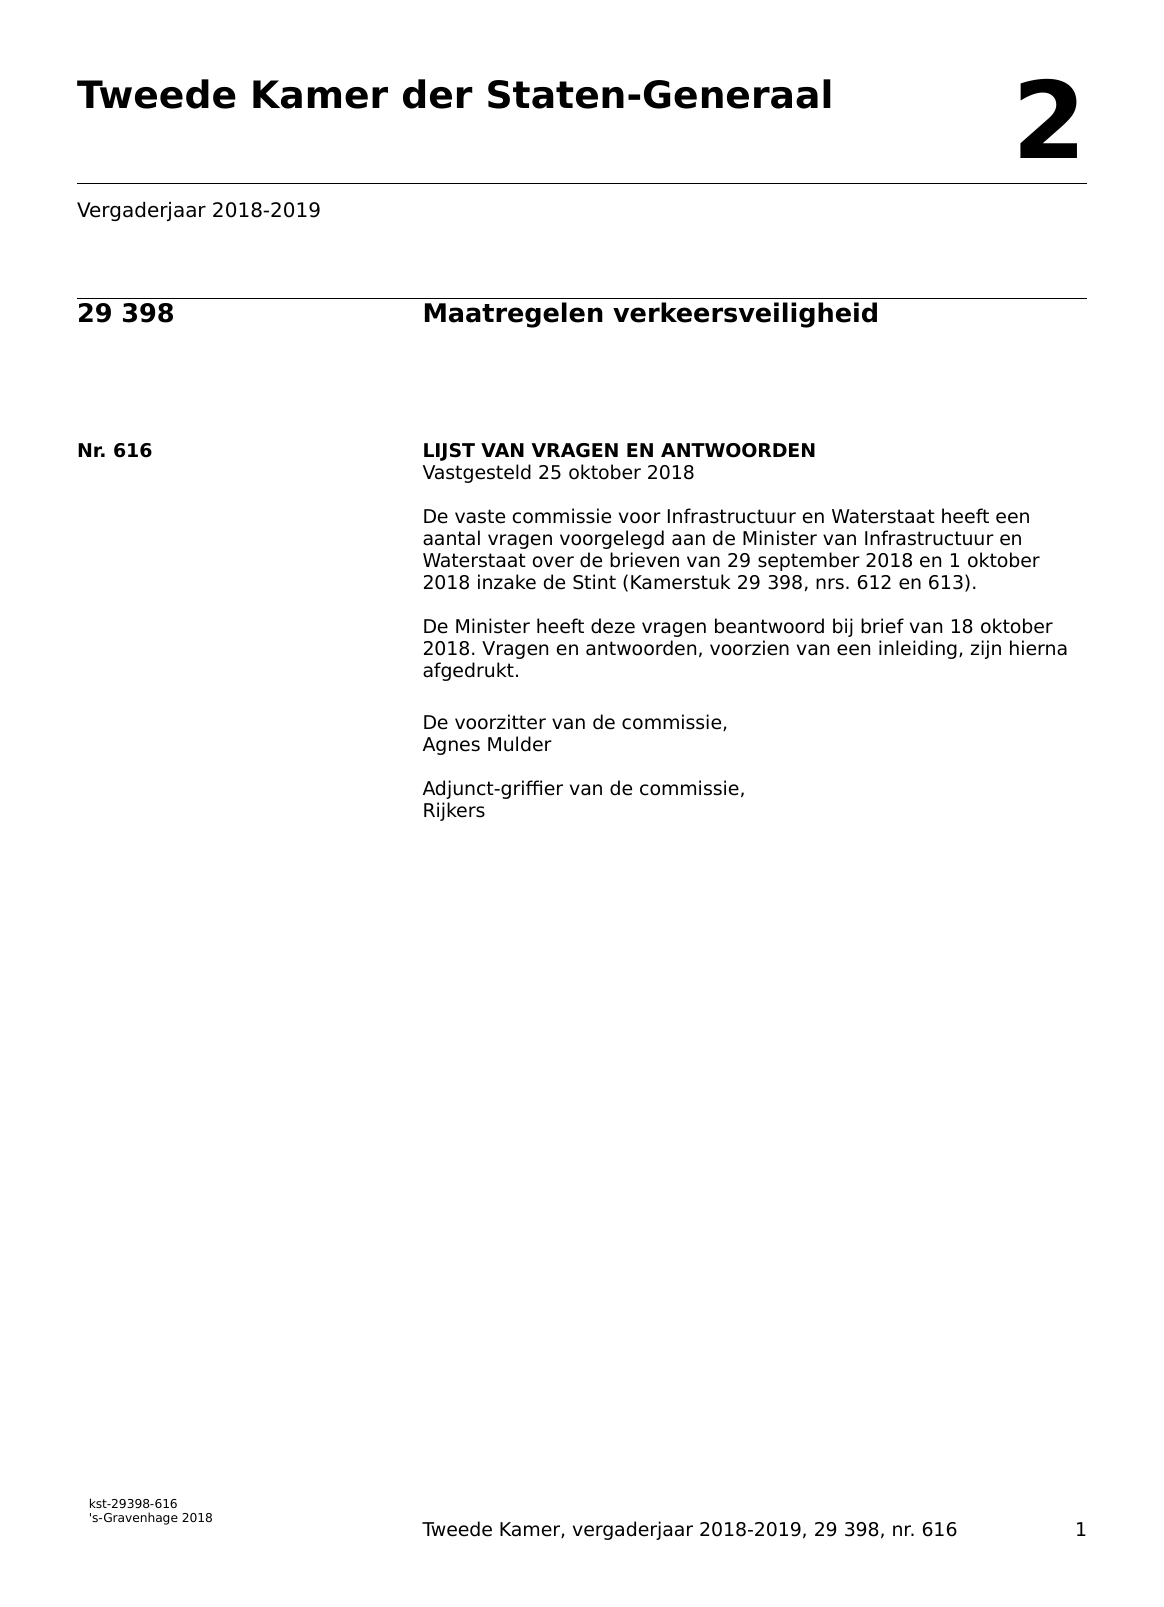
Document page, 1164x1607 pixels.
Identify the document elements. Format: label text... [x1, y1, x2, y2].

text De voorzitter van de commissie, Agnes Mulder [422, 712, 1087, 756]
text De Minister heeft deze vragen beantwoord bij brief van 18 oktober 2018. Vragen en antwoorden, voorzien van een inleiding, zijn hierna afgedrukt. [422, 616, 1087, 682]
text 's-Gravenhage 2018 [88, 1511, 323, 1525]
table_header Tweede Kamer der Staten-Generaal [77, 59, 886, 183]
subtitle Nr. 616 LIJST VAN VRAGEN EN ANTWOORDEN [77, 440, 1087, 462]
text kst-29398-616 [88, 1497, 323, 1511]
text De vaste commissie voor Infrastructuur en Waterstaat heeft een aantal vragen voorgelegd aan de Minister van Infrastructuur en Waterstaat over de brieven van 29 september 2018 en 1 oktober 2018 inzake de Stint (Kamerstuk 29 398, nrs. 612 en 613). [422, 506, 1087, 594]
table_header 2 [886, 59, 1087, 183]
subtitle 29 398 Maatregelen verkeersveiligheid [77, 299, 1087, 329]
text Adjunct-griffier van de commissie, Rijkers [422, 778, 1087, 822]
text Vastgesteld 25 oktober 2018 [422, 462, 1087, 484]
table_cell Vergaderjaar 2018-2019 [77, 184, 1087, 298]
